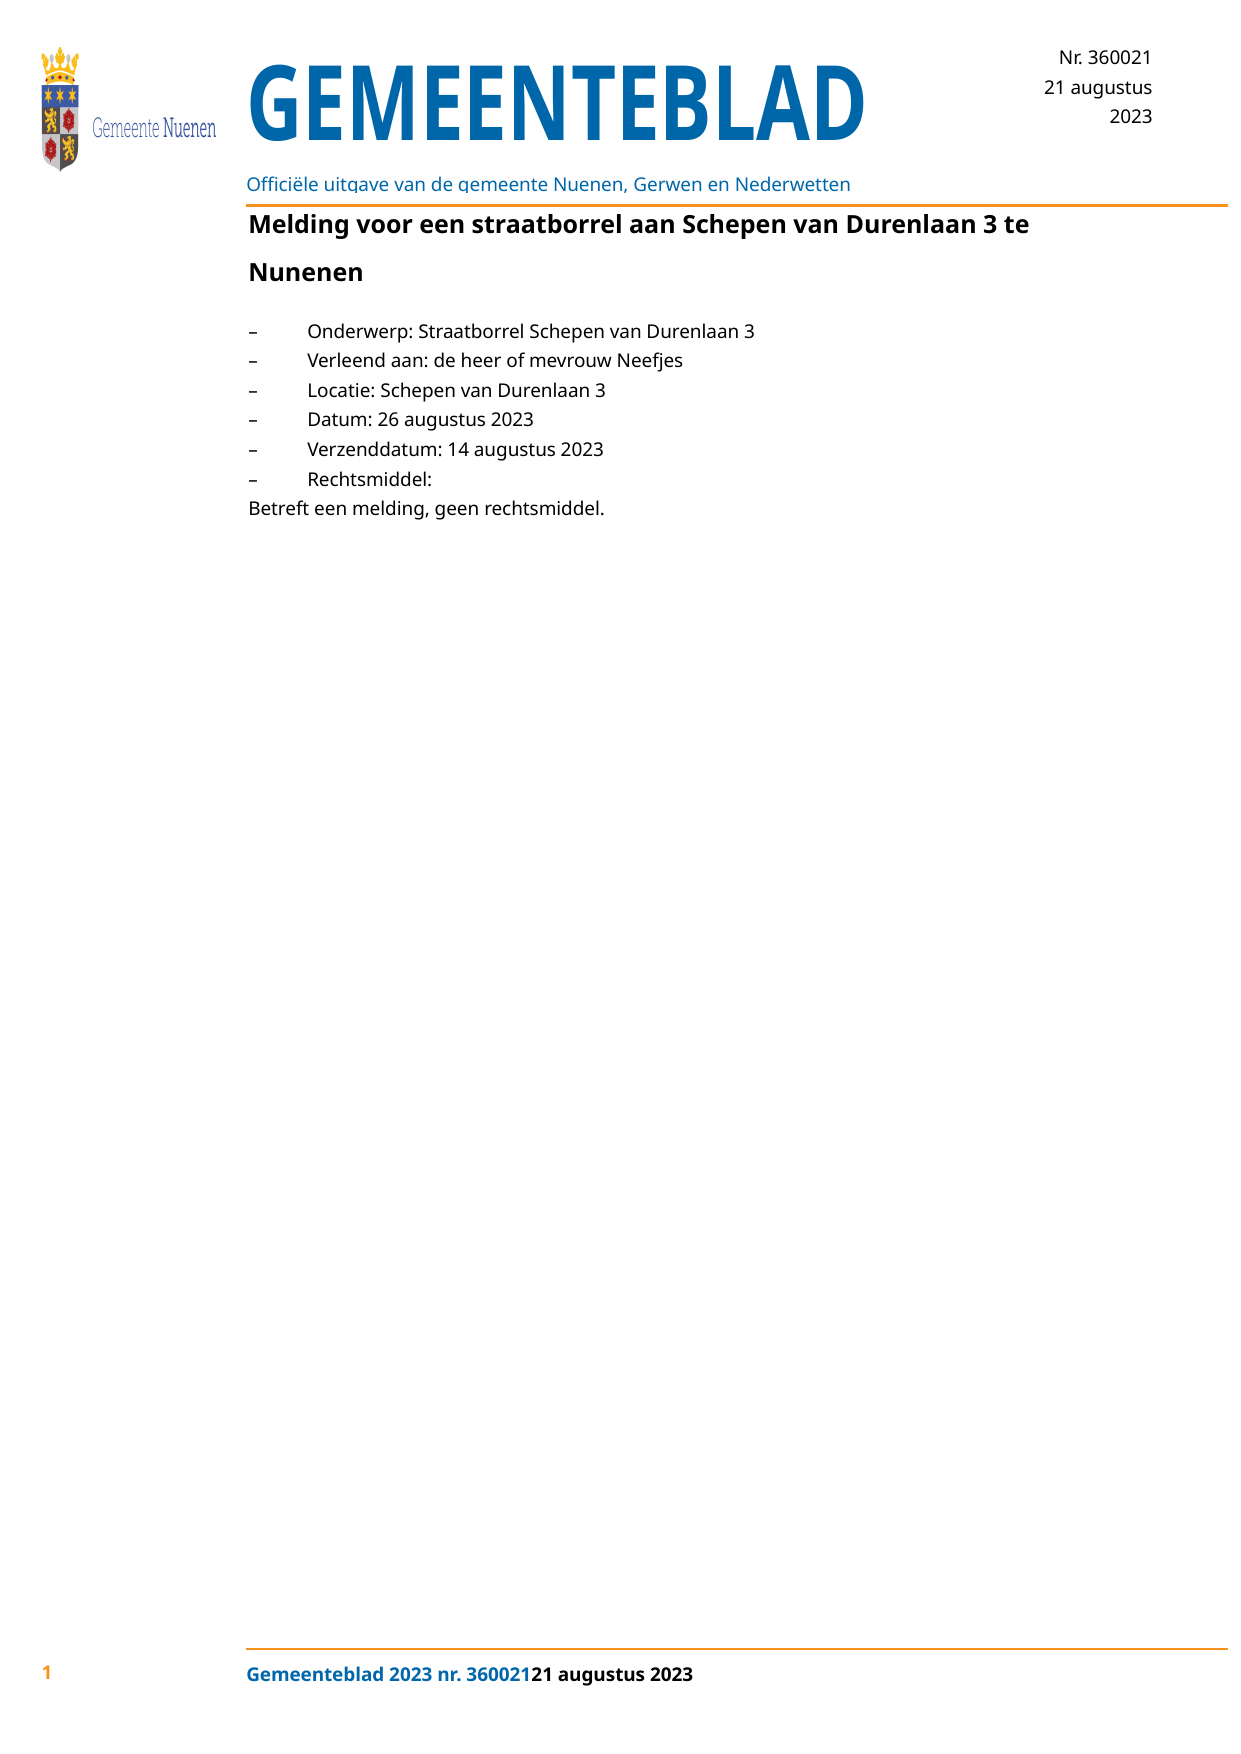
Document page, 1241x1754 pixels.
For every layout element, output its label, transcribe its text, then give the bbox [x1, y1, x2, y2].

list Verzenddatum: 14 augustus 2023 [248, 436, 1152, 462]
list Datum: 26 augustus 2023 [248, 407, 1152, 432]
text Melding voor een straatborrel aan Schepen van Durenlaan 3 te Nunenen [248, 207, 1152, 288]
picture [41, 47, 231, 172]
list Verleend aan: de heer of mevrouw Neefjes [248, 347, 1152, 373]
list Rechtsmiddel: [248, 466, 1152, 492]
text Betreft een melding, geen rechtsmiddel. [248, 495, 1152, 521]
list Onderwerp: Straatborrel Schepen van Durenlaan 3 [248, 318, 1152, 344]
list Locatie: Schepen van Durenlaan 3 [248, 377, 1152, 403]
